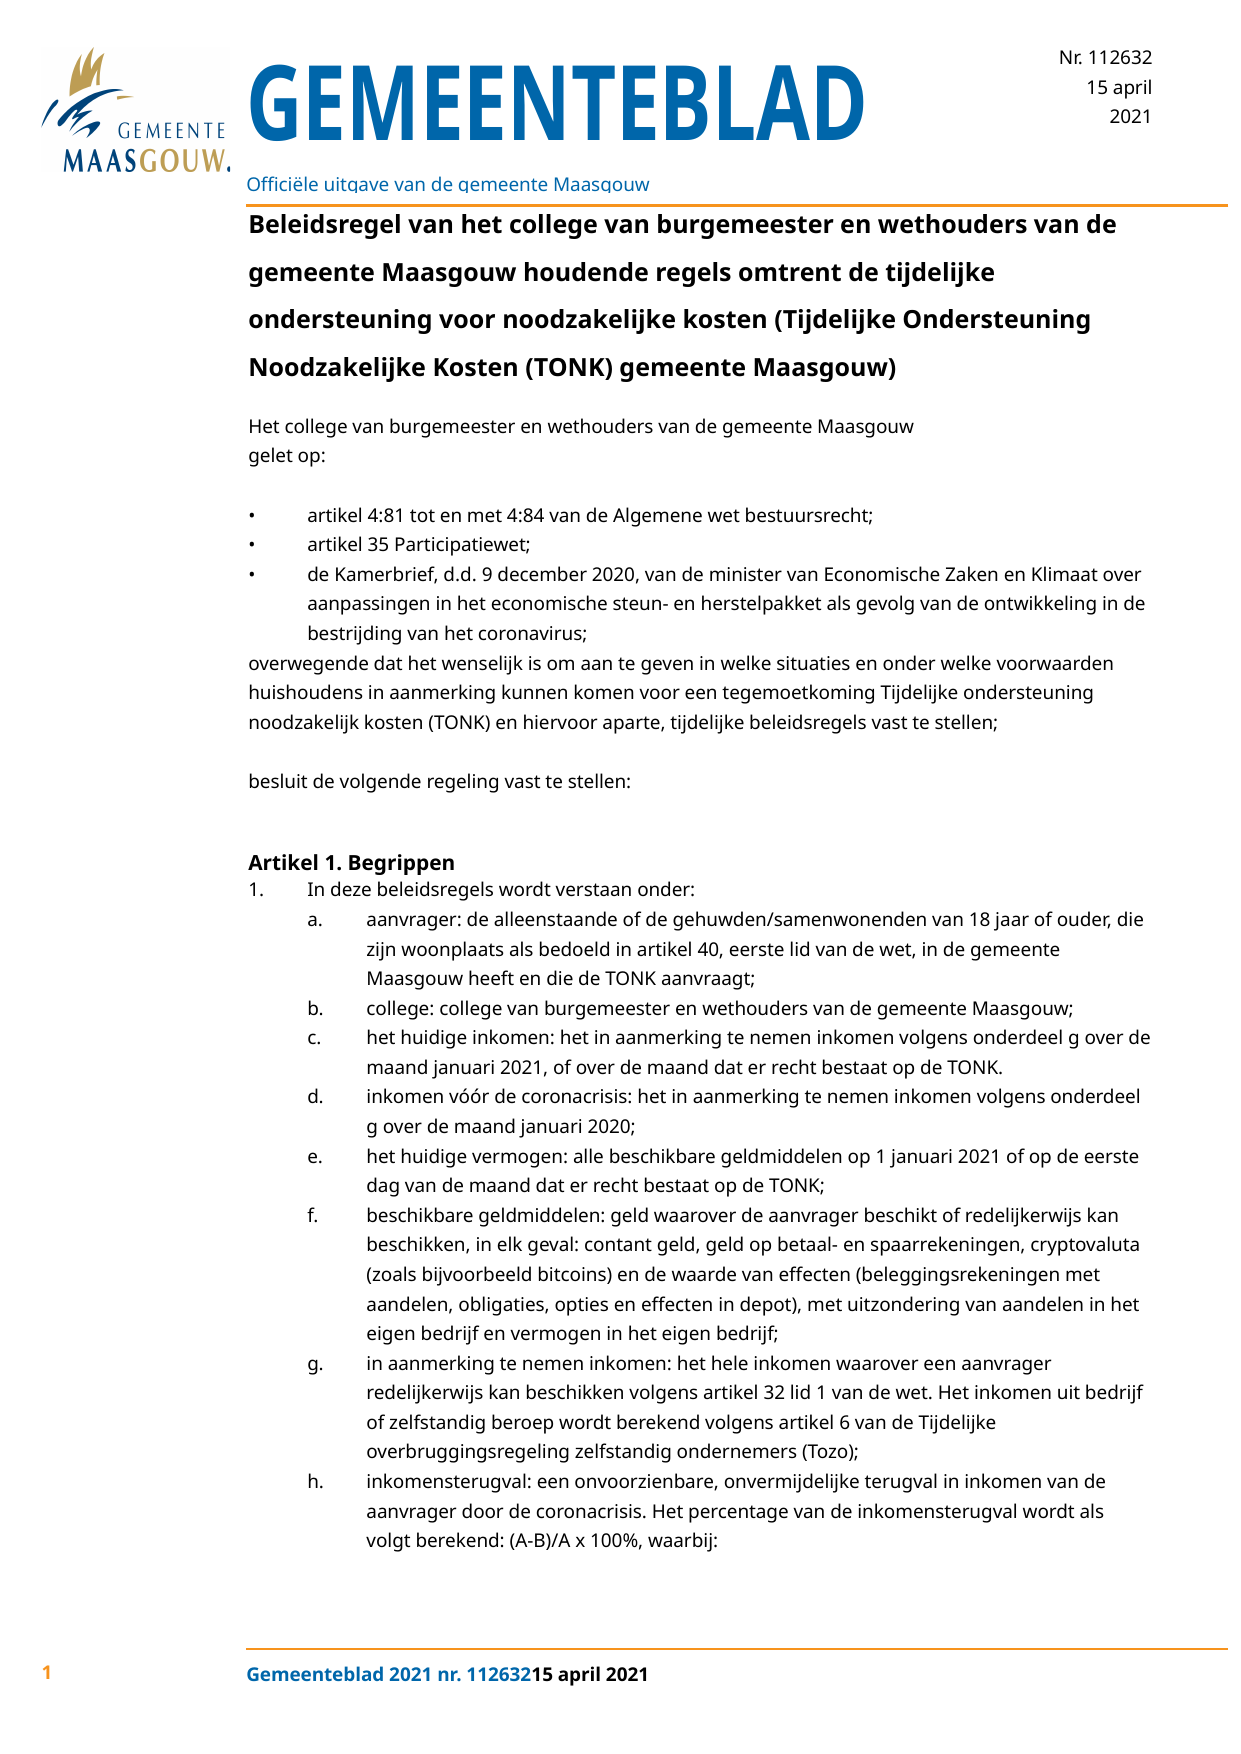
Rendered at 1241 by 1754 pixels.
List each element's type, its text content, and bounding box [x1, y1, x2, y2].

list de Kamerbrief, d.d. 9 december 2020, van de minister van Economische Zaken en Klimaat over aanpassingen in het economische steun- en herstelpakket als gevolg van de ontwikkeling in de bestrijding van het coronavirus; [248, 561, 1152, 646]
text besluit de volgende regeling vast te stellen: [248, 768, 1152, 794]
list aanvrager: de alleenstaande of de gehuwden/samenwonenden van 18 jaar of ouder, die zijn woonplaats als bedoeld in artikel 40, eerste lid van de wet, in de gemeente Maasgouw heeft en die de TONK aanvraagt; [307, 906, 1152, 991]
list het huidige vermogen: alle beschikbare geldmiddelen op 1 januari 2021 of op de eerste dag van de maand dat er recht bestaat op de TONK; [307, 1143, 1152, 1198]
list college: college van burgemeester en wethouders van de gemeente Maasgouw; [307, 995, 1152, 1021]
list artikel 35 Participatiewet; [248, 531, 1152, 557]
text Beleidsregel van het college van burgemeester en wethouders van de gemeente Maasgouw houdende regels omtrent de tijdelijke ondersteuning voor noodzakelijke kosten (Tijdelijke Ondersteuning Noodzakelijke Kosten (TONK) gemeente Maasgouw) [248, 207, 1152, 384]
text overwegende dat het wenselijk is om aan te geven in welke situaties en onder welke voorwaarden huishoudens in aanmerking kunnen komen voor een tegemoetkoming Tijdelijke ondersteuning noodzakelijk kosten (TONK) en hiervoor aparte, tijdelijke beleidsregels vast te stellen; [248, 650, 1152, 735]
list beschikbare geldmiddelen: geld waarover de aanvrager beschikt of redelijkerwijs kan beschikken, in elk geval: contant geld, geld op betaal- en spaarrekeningen, cryptovaluta (zoals bijvoorbeeld bitcoins) en de waarde van effecten (beleggingsrekeningen met aandelen, obligaties, opties en effecten in depot), met uitzondering van aandelen in het eigen bedrijf en vermogen in het eigen bedrijf; [307, 1202, 1152, 1346]
text Artikel 1. Begrippen [248, 848, 1152, 877]
text Het college van burgemeester en wethouders van de gemeente Maasgouw [248, 413, 1152, 439]
picture [41, 47, 231, 172]
list in aanmerking te nemen inkomen: het hele inkomen waarover een aanvrager redelijkerwijs kan beschikken volgens artikel 32 lid 1 van de wet. Het inkomen uit bedrijf of zelfstandig beroep wordt berekend volgens artikel 6 van de Tijdelijke overbruggingsregeling zelfstandig ondernemers (Tozo); [307, 1350, 1152, 1464]
text gelet op: [248, 443, 1152, 468]
list inkomen vóór de coronacrisis: het in aanmerking te nemen inkomen volgens onderdeel g over de maand januari 2020; [307, 1084, 1152, 1139]
list het huidige inkomen: het in aanmerking te nemen inkomen volgens onderdeel g over de maand januari 2021, of over de maand dat er recht bestaat op de TONK. [307, 1024, 1152, 1080]
list In deze beleidsregels wordt verstaan onder: [248, 877, 1152, 902]
list artikel 4:81 tot en met 4:84 van de Algemene wet bestuursrecht; [248, 502, 1152, 528]
list inkomensterugval: een onvoorzienbare, onvermijdelijke terugval in inkomen van de aanvrager door de coronacrisis. Het percentage van de inkomensterugval wordt als volgt berekend: (A-B)/A x 100%, waarbij: [307, 1468, 1152, 1553]
